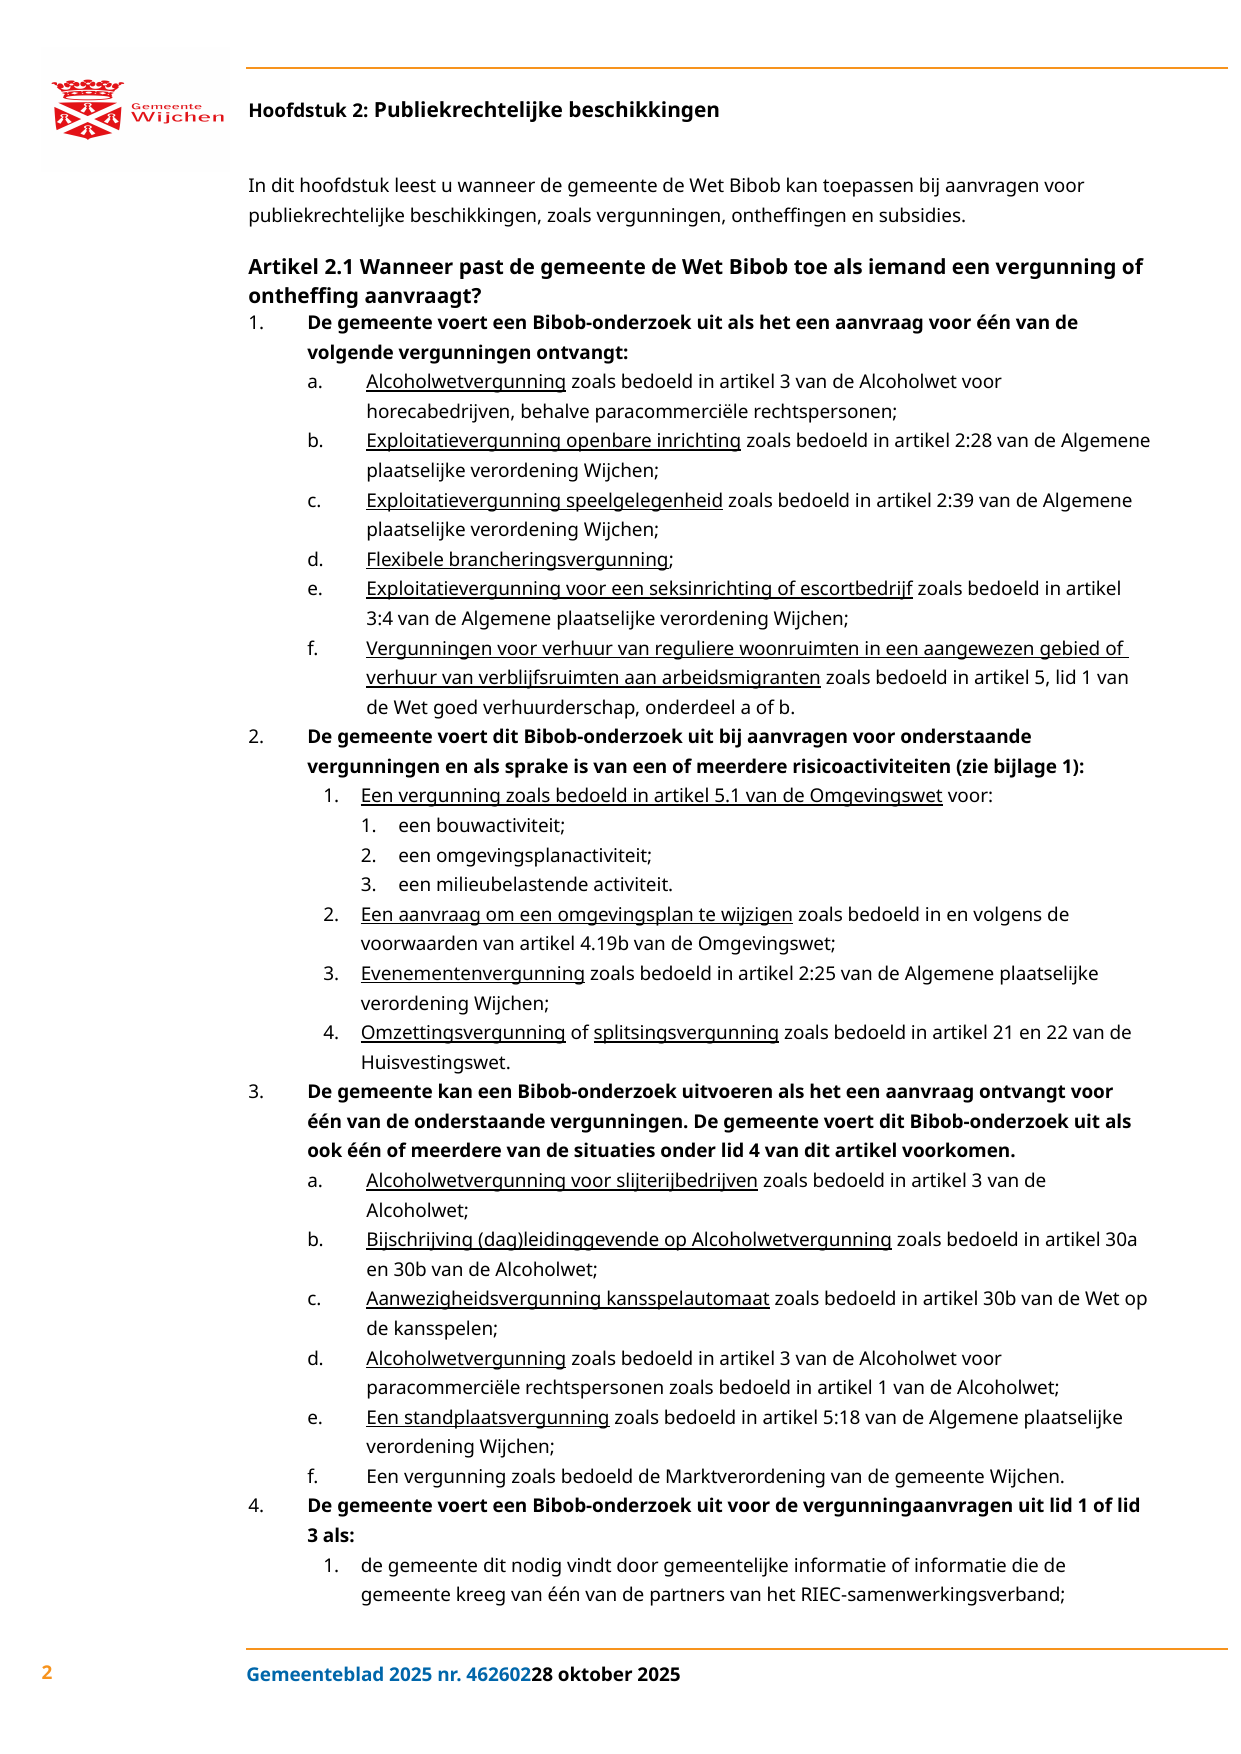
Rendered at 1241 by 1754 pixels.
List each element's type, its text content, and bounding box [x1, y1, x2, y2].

list De gemeente voert een Bibob-onderzoek uit voor de vergunningaanvragen uit lid 1 of lid 3 als: [248, 1493, 1152, 1548]
text Hoofdstuk 2: Publiekrechtelijke beschikkingen [248, 95, 1152, 123]
list Aanwezigheidsvergunning kansspelautomaat zoals bedoeld in artikel 30b van de Wet op de kansspelen; [307, 1286, 1152, 1341]
list Flexibele brancheringsvergunning; [307, 546, 1152, 572]
list Evenementenvergunning zoals bedoeld in artikel 2:25 van de Algemene plaatselijke verordening Wijchen; [323, 960, 1152, 1016]
list De gemeente voert een Bibob-onderzoek uit als het een aanvraag voor één van de volgende vergunningen ontvangt: [248, 309, 1152, 365]
list Alcoholwetvergunning voor slijterijbedrijven zoals bedoeld in artikel 3 van de Alcoholwet; [307, 1167, 1152, 1223]
list Een aanvraag om een omgevingsplan te wijzigen zoals bedoeld in en volgens de voorwaarden van artikel 4.19b van de Omgevingswet; [323, 901, 1152, 956]
text Artikel 2.1 Wanneer past de gemeente de Wet Bibob toe als iemand een vergunning of ontheffing aanvraagt? [248, 252, 1152, 309]
list Omzettingsvergunning of splitsingsvergunning zoals bedoeld in artikel 21 en 22 van de Huisvestingswet. [323, 1019, 1152, 1075]
list De gemeente voert dit Bibob-onderzoek uit bij aanvragen voor onderstaande vergunningen en als sprake is van een of meerdere risicoactiviteiten (zie bijlage 1): [248, 723, 1152, 779]
list Een standplaatsvergunning zoals bedoeld in artikel 5:18 van de Algemene plaatselijke verordening Wijchen; [307, 1404, 1152, 1459]
list De gemeente kan een Bibob-onderzoek uitvoeren als het een aanvraag ontvangt voor één van de onderstaande vergunningen. De gemeente voert dit Bibob-onderzoek uit als ook één of meerdere van de situaties onder lid 4 van dit artikel voorkomen. [248, 1078, 1152, 1163]
text In dit hoofdstuk leest u wanneer de gemeente de Wet Bibob kan toepassen bij aanvragen voor publiekrechtelijke beschikkingen, zoals vergunningen, ontheffingen en subsidies. [248, 172, 1152, 228]
list een bouwactiviteit; [361, 812, 1152, 838]
list Alcoholwetvergunning zoals bedoeld in artikel 3 van de Alcoholwet voor paracommerciële rechtspersonen zoals bedoeld in artikel 1 van de Alcoholwet; [307, 1345, 1152, 1400]
list de gemeente dit nodig vindt door gemeentelijke informatie of informatie die de gemeente kreeg van één van de partners van het RIEC-samenwerkingsverband; [323, 1552, 1152, 1607]
list Een vergunning zoals bedoeld in artikel 5.1 van de Omgevingswet voor: [323, 783, 1152, 808]
list Exploitatievergunning speelgelegenheid zoals bedoeld in artikel 2:39 van de Algemene plaatselijke verordening Wijchen; [307, 487, 1152, 542]
picture [41, 47, 231, 172]
list Een vergunning zoals bedoeld de Marktverordening van de gemeente Wijchen. [307, 1463, 1152, 1489]
list Exploitatievergunning voor een seksinrichting of escortbedrijf zoals bedoeld in artikel 3:4 van de Algemene plaatselijke verordening Wijchen; [307, 576, 1152, 631]
list Alcoholwetvergunning zoals bedoeld in artikel 3 van de Alcoholwet voor horecabedrijven, behalve paracommerciële rechtspersonen; [307, 368, 1152, 424]
list een milieubelastende activiteit. [361, 871, 1152, 897]
list Bijschrijving (dag)leidinggevende op Alcoholwetvergunning zoals bedoeld in artikel 30a en 30b van de Alcoholwet; [307, 1226, 1152, 1282]
list Exploitatievergunning openbare inrichting zoals bedoeld in artikel 2:28 van de Algemene plaatselijke verordening Wijchen; [307, 428, 1152, 483]
list Vergunningen voor verhuur van reguliere woonruimten in een aangewezen gebied of verhuur van verblijfsruimten aan arbeidsmigranten zoals bedoeld in artikel 5, lid 1 van de Wet goed verhuurderschap, onderdeel a of b. [307, 635, 1152, 720]
list een omgevingsplanactiviteit; [361, 842, 1152, 868]
